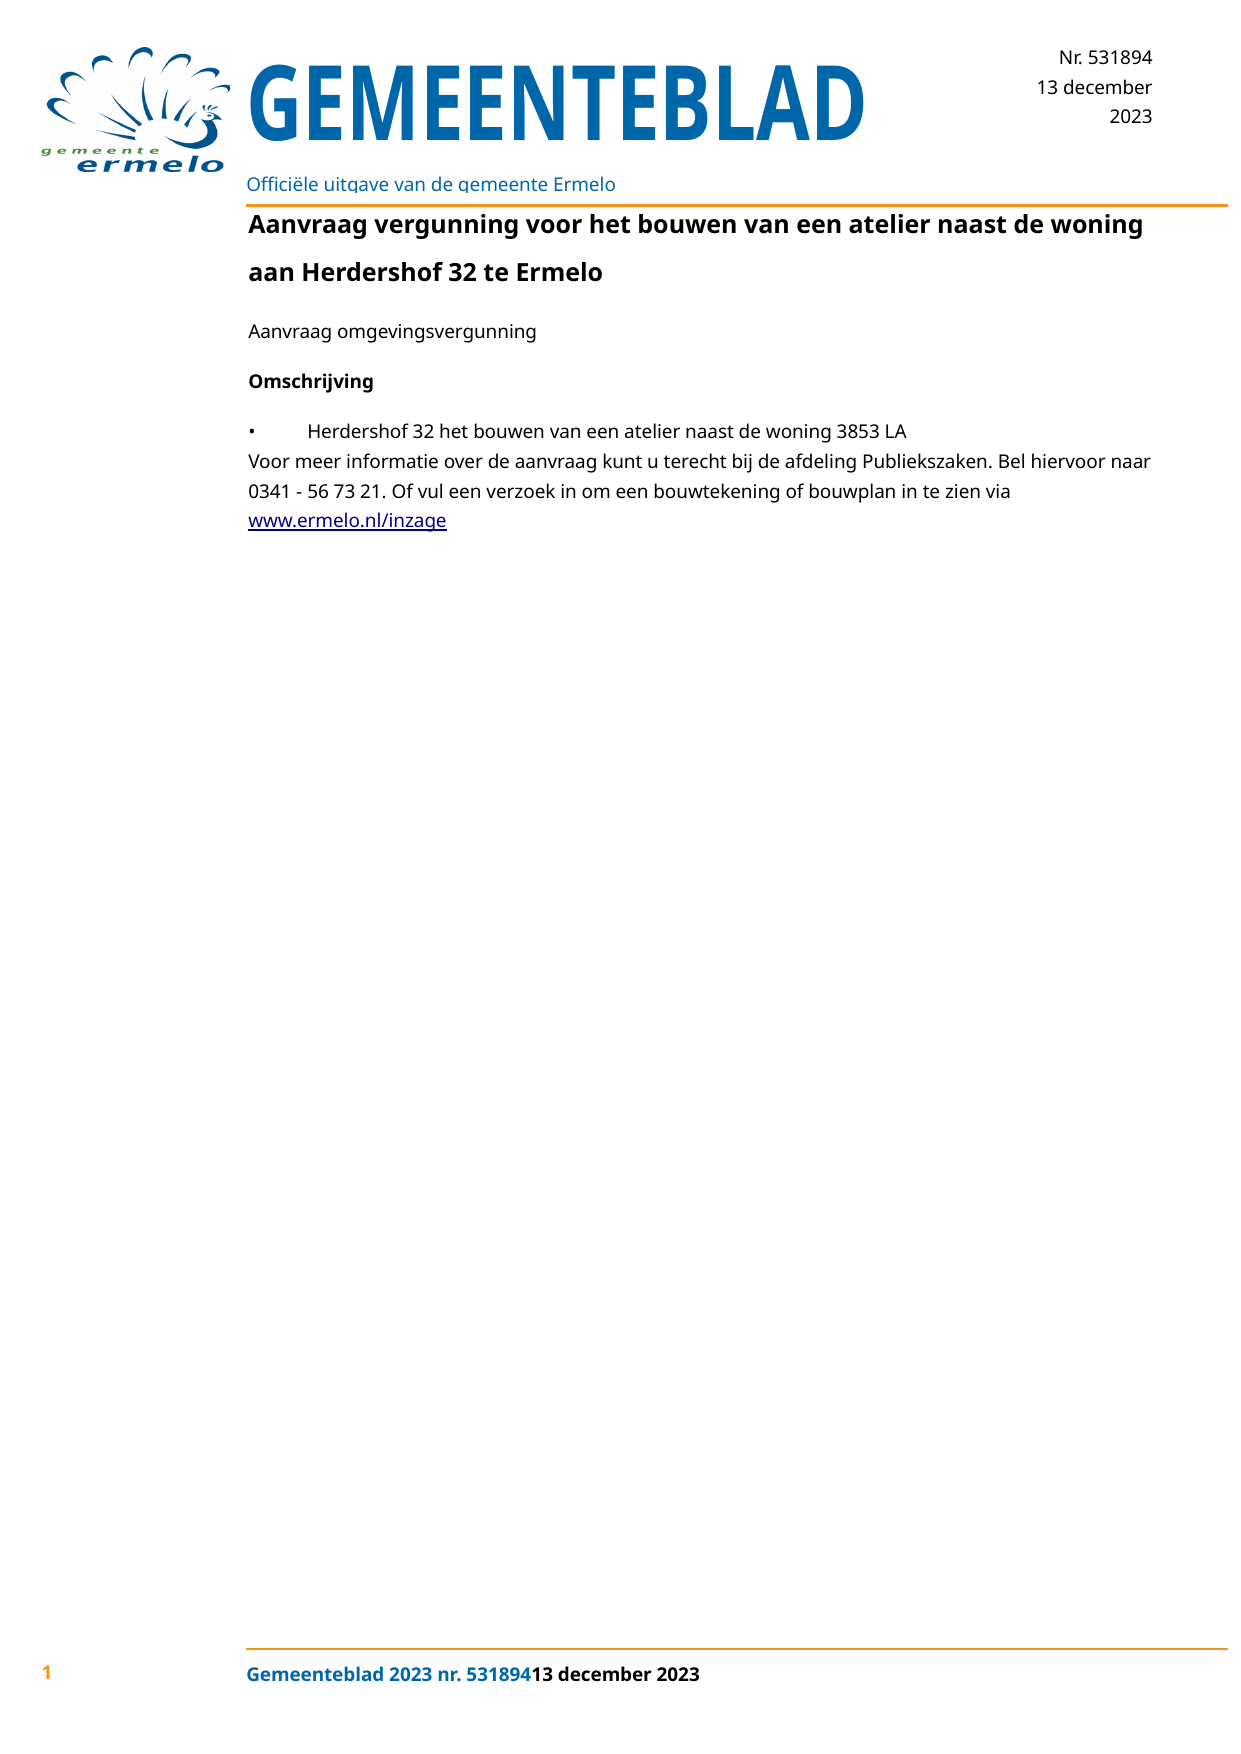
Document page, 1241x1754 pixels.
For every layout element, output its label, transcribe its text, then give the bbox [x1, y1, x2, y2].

text Omschrijving [248, 368, 1152, 394]
picture [41, 47, 231, 172]
text Voor meer informatie over de aanvraag kunt u terecht bij de afdeling Publiekszaken. Bel hiervoor naar 0341 - 56 73 21. Of vul een verzoek in om een bouwtekening of bouwplan in te zien via www.ermelo.nl/inzage [248, 448, 1152, 533]
text Aanvraag omgevingsvergunning [248, 318, 1152, 344]
text Aanvraag vergunning voor het bouwen van een atelier naast de woning aan Herdershof 32 te Ermelo [248, 207, 1152, 288]
list Herdershof 32 het bouwen van een atelier naast de woning 3853 LA [248, 419, 1152, 444]
